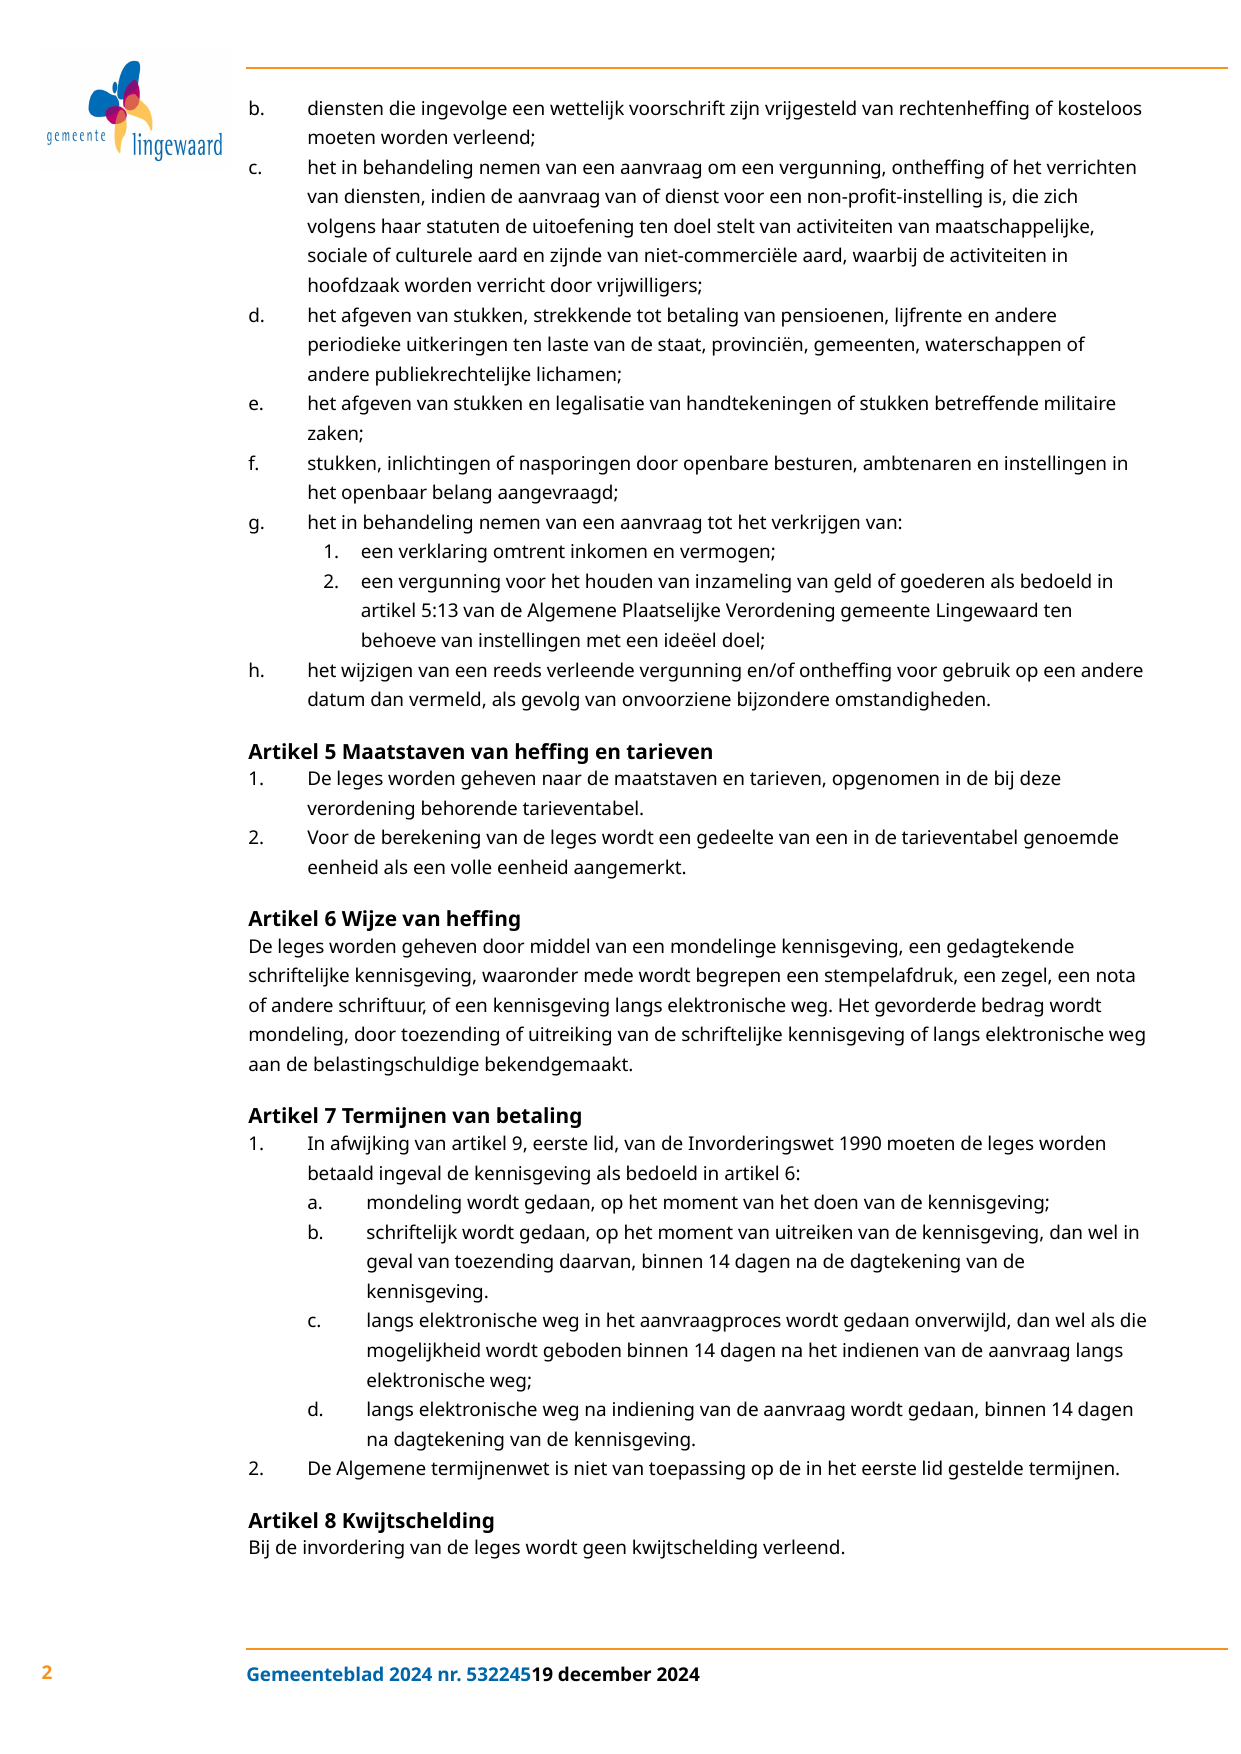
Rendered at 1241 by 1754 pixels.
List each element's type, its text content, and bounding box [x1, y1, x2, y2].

list In afwijking van artikel 9, eerste lid, van de Invorderingswet 1990 moeten de leges worden betaald ingeval de kennisgeving als bedoeld in artikel 6: [248, 1130, 1152, 1185]
text De leges worden geheven door middel van een mondelinge kennisgeving, een gedagtekende schriftelijke kennisgeving, waaronder mede wordt begrepen een stempelafdruk, een zegel, een nota of andere schriftuur, of een kennisgeving langs elektronische weg. Het gevorderde bedrag wordt mondeling, door toezending of uitreiking van de schriftelijke kennisgeving of langs elektronische weg aan de belastingschuldige bekendgemaakt. [248, 933, 1152, 1077]
text Bij de invordering van de leges wordt geen kwijtschelding verleend. [248, 1534, 1152, 1560]
list het wijzigen van een reeds verleende vergunning en/of ontheffing voor gebruik op een andere datum dan vermeld, als gevolg van onvoorziene bijzondere omstandigheden. [248, 657, 1152, 712]
list het in behandeling nemen van een aanvraag tot het verkrijgen van: [248, 509, 1152, 535]
list De leges worden geheven naar de maatstaven en tarieven, opgenomen in de bij deze verordening behorende tarieventabel. [248, 765, 1152, 821]
text Artikel 7 Termijnen van betaling [248, 1102, 1152, 1130]
list het afgeven van stukken en legalisatie van handtekeningen of stukken betreffende militaire zaken; [248, 391, 1152, 446]
list schriftelijk wordt gedaan, op het moment van uitreiken van de kennisgeving, dan wel in geval van toezending daarvan, binnen 14 dagen na de dagtekening van de kennisgeving. [307, 1219, 1152, 1304]
text Artikel 5 Maatstaven van heffing en tarieven [248, 737, 1152, 765]
text Artikel 8 Kwijtschelding [248, 1506, 1152, 1534]
list De Algemene termijnenwet is niet van toepassing op de in het eerste lid gestelde termijnen. [248, 1456, 1152, 1481]
picture [41, 47, 231, 172]
list Voor de berekening van de leges wordt een gedeelte van een in de tarieventabel genoemde eenheid als een volle eenheid aangemerkt. [248, 824, 1152, 880]
list een vergunning voor het houden van inzameling van geld of goederen als bedoeld in artikel 5:13 van de Algemene Plaatselijke Verordening gemeente Lingewaard ten behoeve van instellingen met een ideëel doel; [323, 568, 1152, 653]
list diensten die ingevolge een wettelijk voorschrift zijn vrijgesteld van rechtenheffing of kosteloos moeten worden verleend; [248, 95, 1152, 150]
list mondeling wordt gedaan, op het moment van het doen van de kennisgeving; [307, 1189, 1152, 1215]
list langs elektronische weg in het aanvraagproces wordt gedaan onverwijld, dan wel als die mogelijkheid wordt geboden binnen 14 dagen na het indienen van de aanvraag langs elektronische weg; [307, 1308, 1152, 1392]
list het afgeven van stukken, strekkende tot betaling van pensioenen, lijfrente en andere periodieke uitkeringen ten laste van de staat, provinciën, gemeenten, waterschappen of andere publiekrechtelijke lichamen; [248, 302, 1152, 387]
list stukken, inlichtingen of nasporingen door openbare besturen, ambtenaren en instellingen in het openbaar belang aangevraagd; [248, 450, 1152, 505]
list langs elektronische weg na indiening van de aanvraag wordt gedaan, binnen 14 dagen na dagtekening van de kennisgeving. [307, 1396, 1152, 1452]
list een verklaring omtrent inkomen en vermogen; [323, 538, 1152, 564]
list het in behandeling nemen van een aanvraag om een vergunning, ontheffing of het verrichten van diensten, indien de aanvraag van of dienst voor een non-profit-instelling is, die zich volgens haar statuten de uitoefening ten doel stelt van activiteiten van maatschappelijke, sociale of culturele aard en zijnde van niet-commerciële aard, waarbij de activiteiten in hoofdzaak worden verricht door vrijwilligers; [248, 154, 1152, 298]
text Artikel 6 Wijze van heffing [248, 904, 1152, 933]
